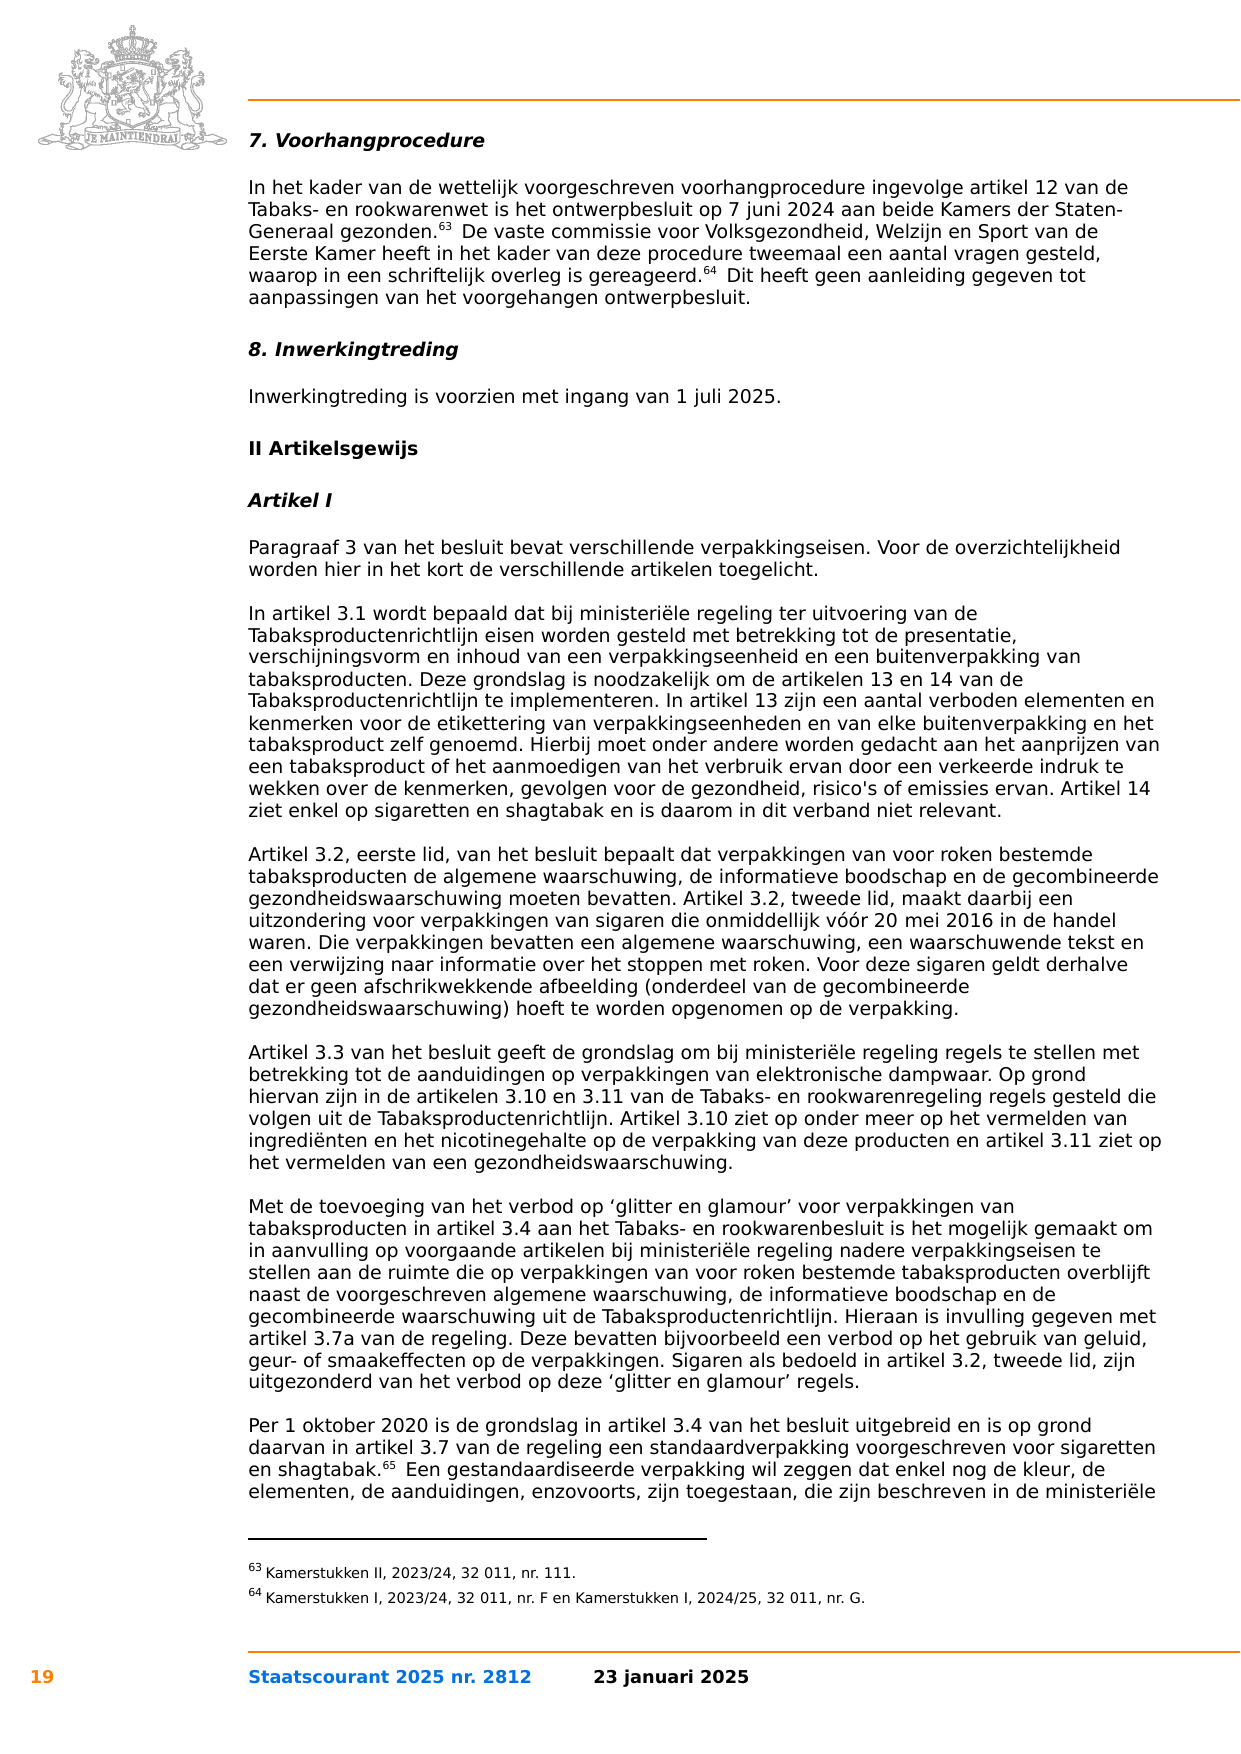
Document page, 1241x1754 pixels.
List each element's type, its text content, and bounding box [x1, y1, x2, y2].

text Kamerstukken II, 2023/24, 32 011, nr. 111. [248, 1561, 1163, 1583]
text Kamerstukken I, 2023/24, 32 011, nr. F en Kamerstukken I, 2024/25, 32 011, nr. G. [248, 1586, 1163, 1608]
picture [38, 25, 227, 150]
text Inwerkingtreding is voorzien met ingang van 1 juli 2025. [248, 386, 1163, 408]
text In het kader van de wettelijk voorgeschreven voorhangprocedure ingevolge artikel 12 van de Tabaks- en rookwarenwet is het ontwerpbesluit op 7 juni 2024 aan beide Kamers der Staten-Generaal gezonden. De vaste commissie voor Volksgezondheid, Welzijn en Sport van de Eerste Kamer heeft in het kader van deze procedure tweemaal een aantal vragen gesteld, waarop in een schriftelijk overleg is gereageerd. Dit heeft geen aanleiding gegeven tot aanpassingen van het voorgehangen ontwerpbesluit. [248, 177, 1163, 309]
subtitle 8. Inwerkingtreding [248, 339, 1163, 361]
text Met de toevoeging van het verbod op ‘glitter en glamour’ voor verpakkingen van tabaksproducten in artikel 3.4 aan het Tabaks- en rookwarenbesluit is het mogelijk gemaakt om in aanvulling op voorgaande artikelen bij ministeriële regeling nadere verpakkingseisen te stellen aan de ruimte die op verpakkingen van voor roken bestemde tabaksproducten overblijft naast de voorgeschreven algemene waarschuwing, de informatieve boodschap en de gecombineerde waarschuwing uit de Tabaksproductenrichtlijn. Hieraan is invulling gegeven met artikel 3.7a van de regeling. Deze bevatten bijvoorbeeld een verbod op het gebruik van geluid, geur- of smaakeffecten op de verpakkingen. Sigaren als bedoeld in artikel 3.2, tweede lid, zijn uitgezonderd van het verbod op deze ‘glitter en glamour’ regels. [248, 1196, 1163, 1393]
subtitle II Artikelsgewijs [248, 438, 1163, 460]
text Paragraaf 3 van het besluit bevat verschillende verpakkingseisen. Voor de overzichtelijkheid worden hier in het kort de verschillende artikelen toegelicht. [248, 537, 1163, 581]
subtitle 7. Voorhangprocedure [248, 130, 1163, 152]
text In artikel 3.1 wordt bepaald dat bij ministeriële regeling ter uitvoering van de Tabaksproductenrichtlijn eisen worden gesteld met betrekking tot de presentatie, verschijningsvorm en inhoud van een verpakkingseenheid en een buitenverpakking van tabaksproducten. Deze grondslag is noodzakelijk om de artikelen 13 en 14 van de Tabaksproductenrichtlijn te implementeren. In artikel 13 zijn een aantal verboden elementen en kenmerken voor de etikettering van verpakkingseenheden en van elke buitenverpakking en het tabaksproduct zelf genoemd. Hierbij moet onder andere worden gedacht aan het aanprijzen van een tabaksproduct of het aanmoedigen van het verbruik ervan door een verkeerde indruk te wekken over de kenmerken, gevolgen voor de gezondheid, risico's of emissies ervan. Artikel 14 ziet enkel op sigaretten en shagtabak en is daarom in dit verband niet relevant. [248, 602, 1163, 822]
subtitle Artikel I [248, 490, 1163, 512]
text Artikel 3.3 van het besluit geeft de grondslag om bij ministeriële regeling regels te stellen met betrekking tot de aanduidingen op verpakkingen van elektronische dampwaar. Op grond hiervan zijn in de artikelen 3.10 en 3.11 van de Tabaks- en rookwarenregeling regels gesteld die volgen uit de Tabaksproductenrichtlijn. Artikel 3.10 ziet op onder meer op het vermelden van ingrediënten en het nicotinegehalte op de verpakking van deze producten en artikel 3.11 ziet op het vermelden van een gezondheidswaarschuwing. [248, 1042, 1163, 1174]
text Per 1 oktober 2020 is de grondslag in artikel 3.4 van het besluit uitgebreid en is op grond daarvan in artikel 3.7 van de regeling een standaardverpakking voorgeschreven voor sigaretten en shagtabak. Een gestandaardiseerde verpakking wil zeggen dat enkel nog de kleur, de elementen, de aanduidingen, enzovoorts, zijn toegestaan, die zijn beschreven in de ministeriële [248, 1415, 1163, 1503]
text Artikel 3.2, eerste lid, van het besluit bepaalt dat verpakkingen van voor roken bestemde tabaksproducten de algemene waarschuwing, de informatieve boodschap en de gecombineerde gezondheidswaarschuwing moeten bevatten. Artikel 3.2, tweede lid, maakt daarbij een uitzondering voor verpakkingen van sigaren die onmiddellijk vóór 20 mei 2016 in de handel waren. Die verpakkingen bevatten een algemene waarschuwing, een waarschuwende tekst en een verwijzing naar informatie over het stoppen met roken. Voor deze sigaren geldt derhalve dat er geen afschrikwekkende afbeelding (onderdeel van de gecombineerde gezondheidswaarschuwing) hoeft te worden opgenomen op de verpakking. [248, 844, 1163, 1020]
